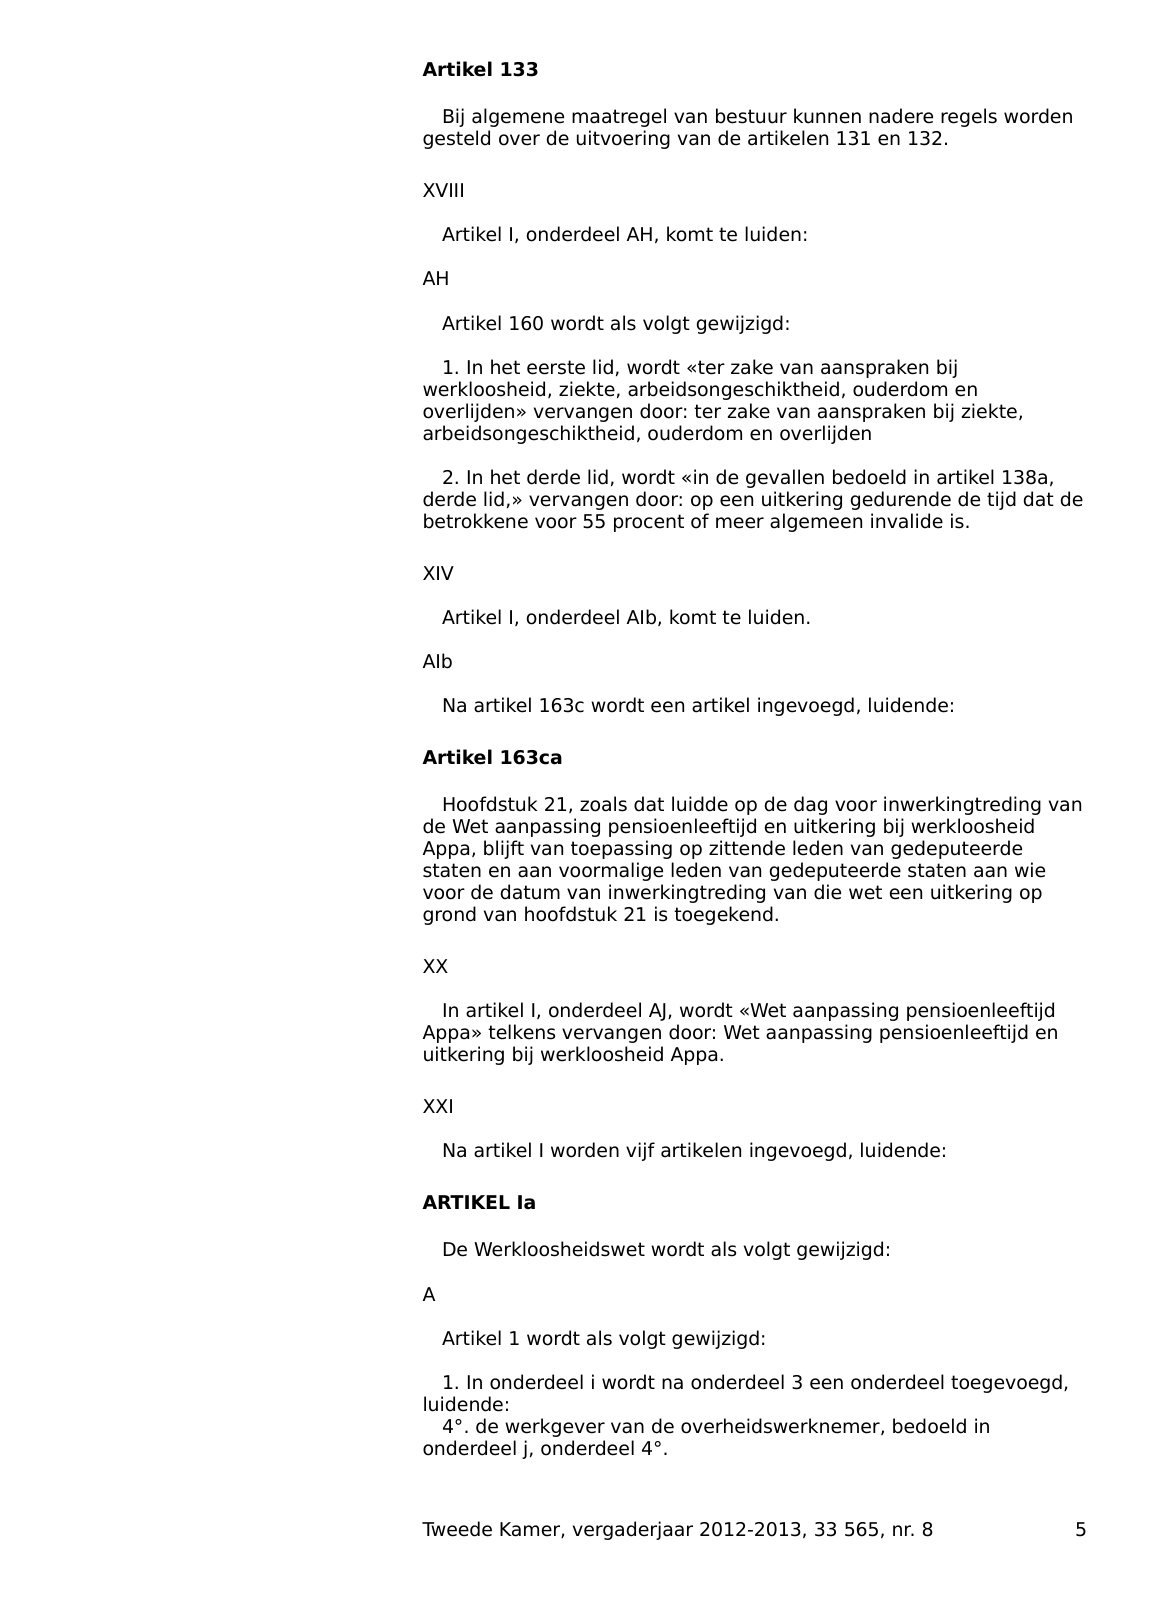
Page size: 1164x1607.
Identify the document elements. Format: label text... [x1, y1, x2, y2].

text In artikel I, onderdeel AJ, wordt «Wet aanpassing pensioenleeftijd Appa» telkens vervangen door: Wet aanpassing pensioenleeftijd en uitkering bij werkloosheid Appa. [422, 1000, 1087, 1066]
text 1. In onderdeel i wordt na onderdeel 3 een onderdeel toegevoegd, luidende: [422, 1372, 1087, 1416]
text Artikel I, onderdeel AH, komt te luiden: [422, 224, 1087, 246]
subtitle Artikel 163ca [422, 747, 1087, 769]
text AIb [422, 651, 1087, 673]
subtitle XX [422, 956, 1087, 978]
text 2. In het derde lid, wordt «in de gevallen bedoeld in artikel 138a, derde lid,» vervangen door: op een uitkering gedurende de tijd dat de betrokkene voor 55 procent of meer algemeen invalide is. [422, 467, 1087, 533]
text A [422, 1283, 1087, 1305]
text 1. In het eerste lid, wordt «ter zake van aanspraken bij werkloosheid, ziekte, arbeidsongeschiktheid, ouderdom en overlijden» vervangen door: ter zake van aanspraken bij ziekte, arbeidsongeschiktheid, ouderdom en overlijden [422, 357, 1087, 444]
text Artikel I, onderdeel AIb, komt te luiden. [422, 607, 1087, 629]
text Hoofdstuk 21, zoals dat luidde op de dag voor inwerkingtreding van de Wet aanpassing pensioenleeftijd en uitkering bij werkloosheid Appa, blijft van toepassing op zittende leden van gedeputeerde staten en aan voormalige leden van gedeputeerde staten aan wie voor de datum van inwerkingtreding van die wet een uitkering op grond van hoofdstuk 21 is toegekend. [422, 794, 1087, 926]
text Artikel 1 wordt als volgt gewijzigd: [422, 1328, 1087, 1349]
text 4°. de werkgever van de overheidswerknemer, bedoeld in onderdeel j, onderdeel 4°. [422, 1416, 1087, 1460]
subtitle ARTIKEL Ia [422, 1192, 1087, 1214]
subtitle XVIII [422, 180, 1087, 202]
text Bij algemene maatregel van bestuur kunnen nadere regels worden gesteld over de uitvoering van de artikelen 131 en 132. [422, 106, 1087, 150]
text Na artikel 163c wordt een artikel ingevoegd, luidende: [422, 695, 1087, 717]
subtitle XIV [422, 563, 1087, 585]
text De Werkloosheidswet wordt als volgt gewijzigd: [422, 1239, 1087, 1261]
subtitle Artikel 133 [422, 59, 1087, 81]
text AH [422, 268, 1087, 290]
text Artikel 160 wordt als volgt gewijzigd: [422, 312, 1087, 334]
subtitle XXI [422, 1096, 1087, 1118]
text Na artikel I worden vijf artikelen ingevoegd, luidende: [422, 1140, 1087, 1162]
